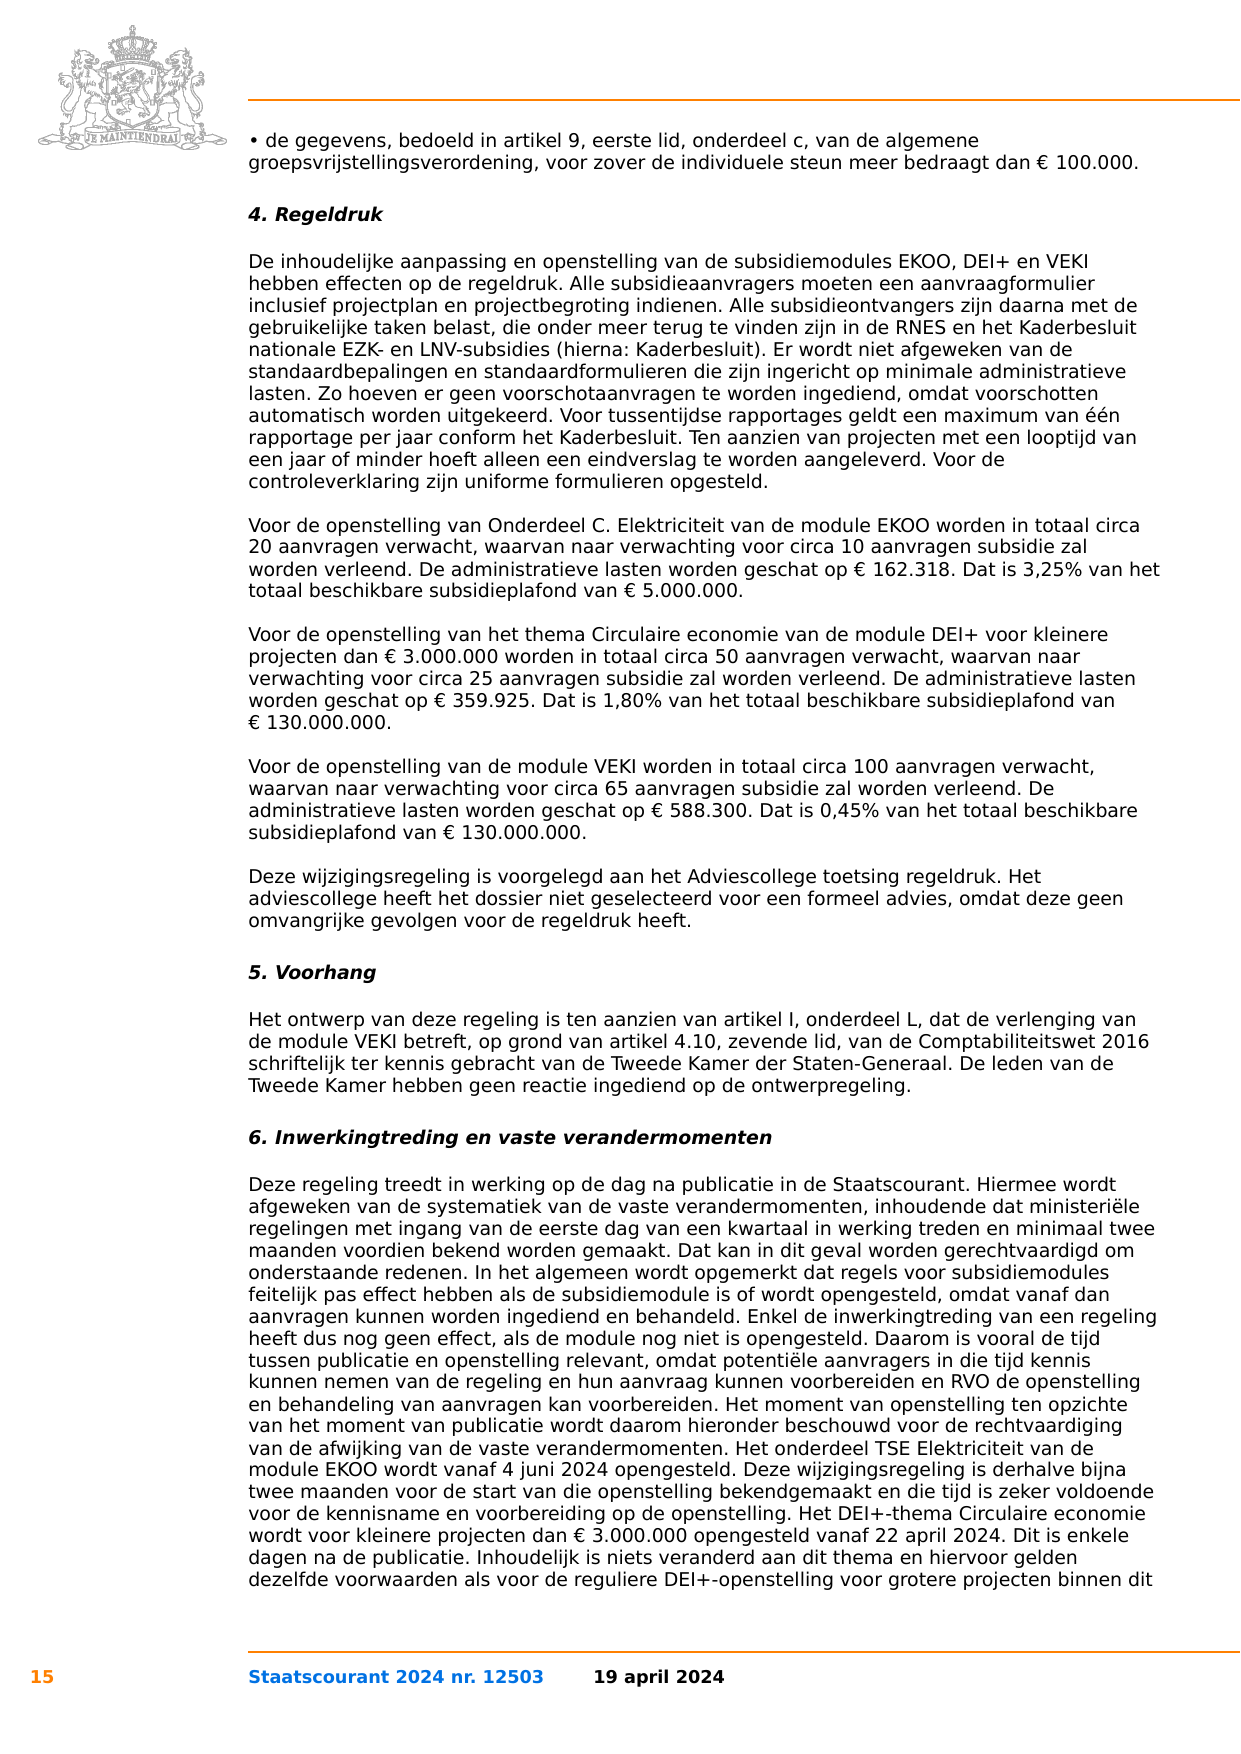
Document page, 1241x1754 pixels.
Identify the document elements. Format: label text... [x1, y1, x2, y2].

subtitle 5. Voorhang [248, 962, 1163, 984]
text De inhoudelijke aanpassing en openstelling van de subsidiemodules EKOO, DEI+ en VEKI hebben effecten op de regeldruk. Alle subsidieaanvragers moeten een aanvraagformulier inclusief projectplan en projectbegroting indienen. Alle subsidieontvangers zijn daarna met de gebruikelijke taken belast, die onder meer terug te vinden zijn in de RNES en het Kaderbesluit nationale EZK- en LNV-subsidies (hierna: Kaderbesluit). Er wordt niet afgeweken van de standaardbepalingen en standaardformulieren die zijn ingericht op minimale administratieve lasten. Zo hoeven er geen voorschotaanvragen te worden ingediend, omdat voorschotten automatisch worden uitgekeerd. Voor tussentijdse rapportages geldt een maximum van één rapportage per jaar conform het Kaderbesluit. Ten aanzien van projecten met een looptijd van een jaar of minder hoeft alleen een eindverslag te worden aangeleverd. Voor de controleverklaring zijn uniforme formulieren opgesteld. [248, 251, 1163, 493]
subtitle 4. Regeldruk [248, 204, 1163, 226]
text • de gegevens, bedoeld in artikel 9, eerste lid, onderdeel c, van de algemene groepsvrijstellingsverordening, voor zover de individuele steun meer bedraagt dan € 100.000. [248, 130, 1163, 174]
subtitle 6. Inwerkingtreding en vaste verandermomenten [248, 1127, 1163, 1149]
text Het ontwerp van deze regeling is ten aanzien van artikel I, onderdeel L, dat de verlenging van de module VEKI betreft, op grond van artikel 4.10, zevende lid, van de Comptabiliteitswet 2016 schriftelijk ter kennis gebracht van de Tweede Kamer der Staten-Generaal. De leden van de Tweede Kamer hebben geen reactie ingediend op de ontwerpregeling. [248, 1009, 1163, 1097]
text Voor de openstelling van Onderdeel C. Elektriciteit van de module EKOO worden in totaal circa 20 aanvragen verwacht, waarvan naar verwachting voor circa 10 aanvragen subsidie zal worden verleend. De administratieve lasten worden geschat op € 162.318. Dat is 3,25% van het totaal beschikbare subsidieplafond van € 5.000.000. [248, 514, 1163, 602]
text Deze wijzigingsregeling is voorgelegd aan het Adviescollege toetsing regeldruk. Het adviescollege heeft het dossier niet geselecteerd voor een formeel advies, omdat deze geen omvangrijke gevolgen voor de regeldruk heeft. [248, 866, 1163, 932]
text Deze regeling treedt in werking op de dag na publicatie in de Staatscourant. Hiermee wordt afgeweken van de systematiek van de vaste verandermomenten, inhoudende dat ministeriële regelingen met ingang van de eerste dag van een kwartaal in werking treden en minimaal twee maanden voordien bekend worden gemaakt. Dat kan in dit geval worden gerechtvaardigd om onderstaande redenen. In het algemeen wordt opgemerkt dat regels voor subsidiemodules feitelijk pas effect hebben als de subsidiemodule is of wordt opengesteld, omdat vanaf dan aanvragen kunnen worden ingediend en behandeld. Enkel de inwerkingtreding van een regeling heeft dus nog geen effect, als de module nog niet is opengesteld. Daarom is vooral de tijd tussen publicatie en openstelling relevant, omdat potentiële aanvragers in die tijd kennis kunnen nemen van de regeling en hun aanvraag kunnen voorbereiden en RVO de openstelling en behandeling van aanvragen kan voorbereiden. Het moment van openstelling ten opzichte van het moment van publicatie wordt daarom hieronder beschouwd voor de rechtvaardiging van de afwijking van de vaste verandermomenten. Het onderdeel TSE Elektriciteit van de module EKOO wordt vanaf 4 juni 2024 opengesteld. Deze wijzigingsregeling is derhalve bijna twee maanden voor de start van die openstelling bekendgemaakt en die tijd is zeker voldoende voor de kennisname en voorbereiding op de openstelling. Het DEI+-thema Circulaire economie wordt voor kleinere projecten dan € 3.000.000 opengesteld vanaf 22 april 2024. Dit is enkele dagen na de publicatie. Inhoudelijk is niets veranderd aan dit thema en hiervoor gelden dezelfde voorwaarden als voor de reguliere DEI+-openstelling voor grotere projecten binnen dit [248, 1174, 1163, 1591]
picture [38, 25, 227, 150]
text Voor de openstelling van de module VEKI worden in totaal circa 100 aanvragen verwacht, waarvan naar verwachting voor circa 65 aanvragen subsidie zal worden verleend. De administratieve lasten worden geschat op € 588.300. Dat is 0,45% van het totaal beschikbare subsidieplafond van € 130.000.000. [248, 756, 1163, 844]
text Voor de openstelling van het thema Circulaire economie van de module DEI+ voor kleinere projecten dan € 3.000.000 worden in totaal circa 50 aanvragen verwacht, waarvan naar verwachting voor circa 25 aanvragen subsidie zal worden verleend. De administratieve lasten worden geschat op € 359.925. Dat is 1,80% van het totaal beschikbare subsidieplafond van € 130.000.000. [248, 624, 1163, 734]
